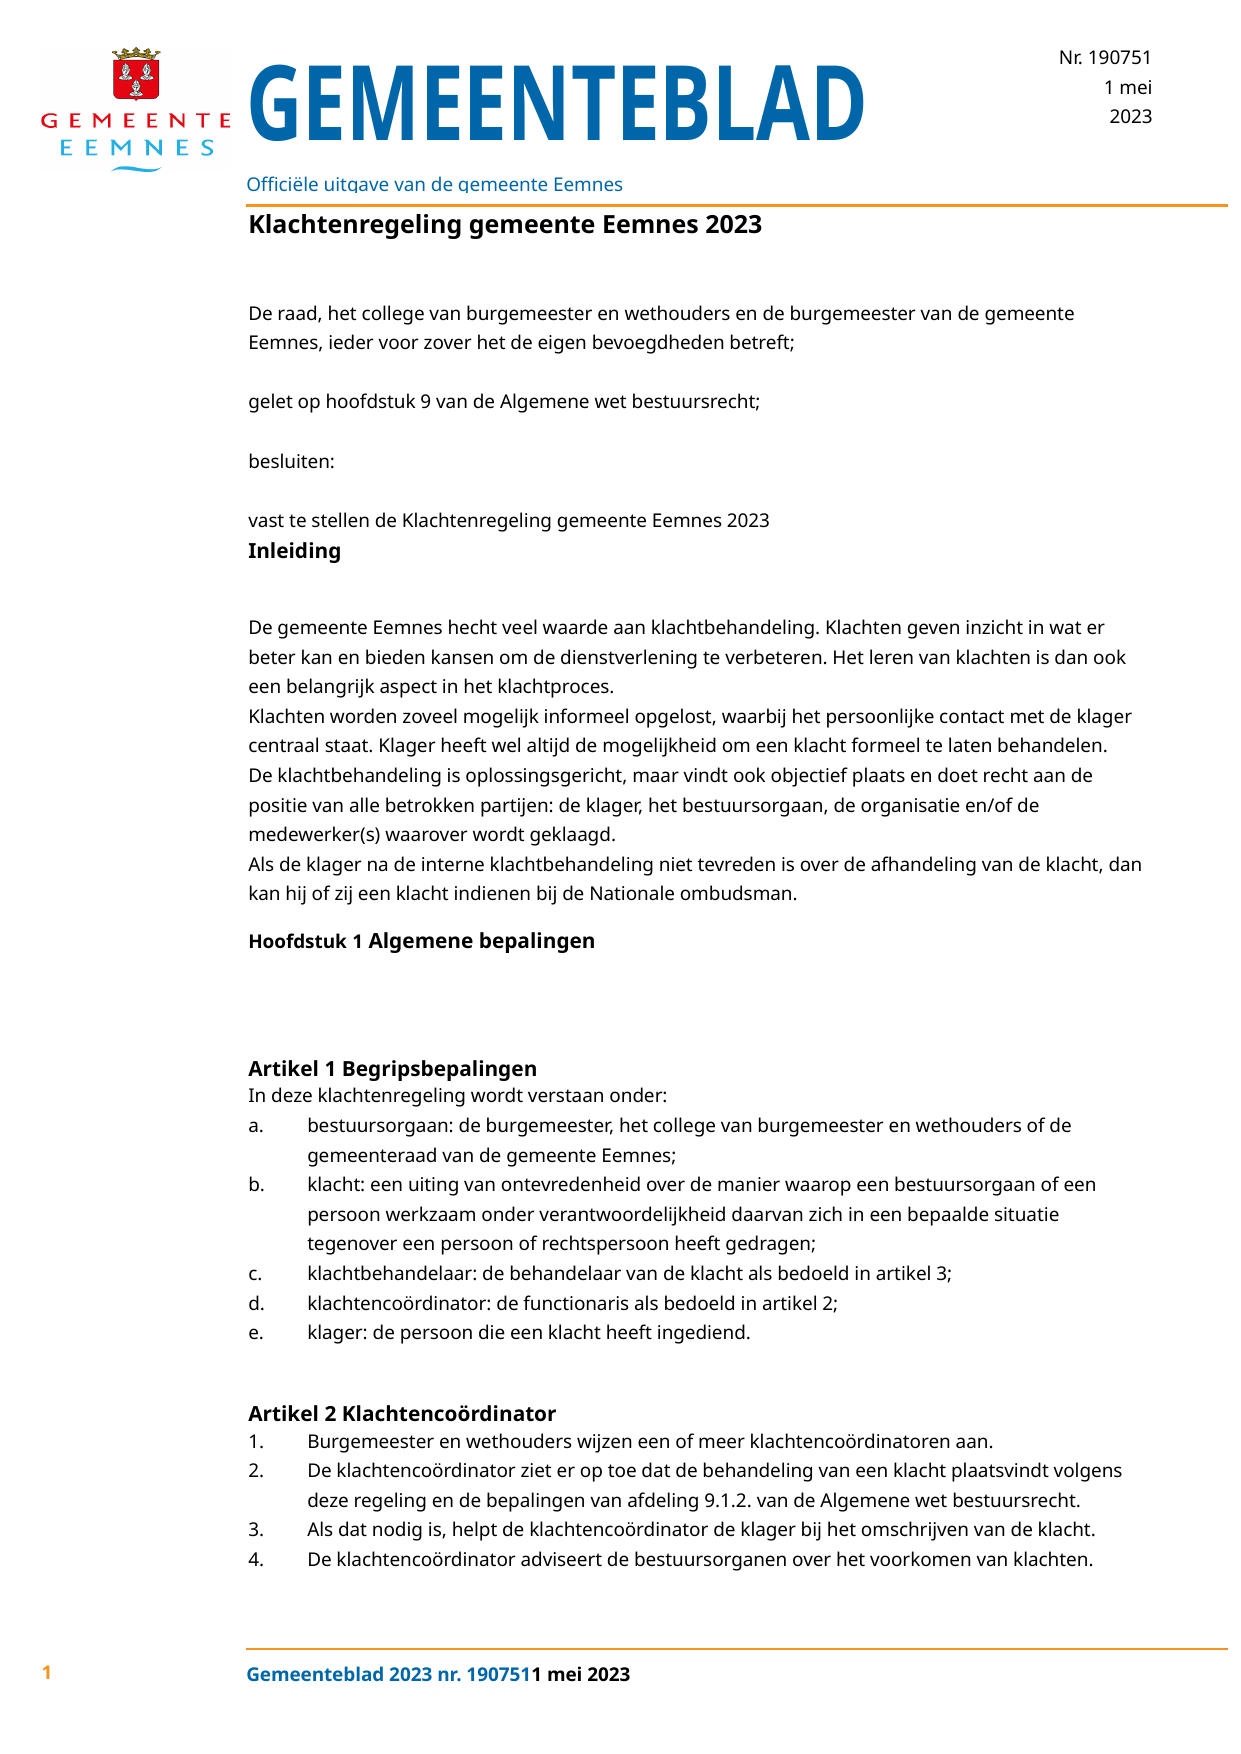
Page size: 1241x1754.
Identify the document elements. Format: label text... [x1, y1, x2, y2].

text besluiten: [248, 448, 1152, 473]
text vast te stellen de Klachtenregeling gemeente Eemnes 2023 [248, 507, 1152, 533]
list klacht: een uiting van ontevredenheid over de manier waarop een bestuursorgaan of een persoon werkzaam onder verantwoordelijkheid daarvan zich in een bepaalde situatie tegenover een persoon of rechtspersoon heeft gedragen; [248, 1171, 1152, 1256]
text De raad, het college van burgemeester en wethouders en de burgemeester van de gemeente Eemnes, ieder voor zover het de eigen bevoegdheden betreft; [248, 300, 1152, 355]
text Klachten worden zoveel mogelijk informeel opgelost, waarbij het persoonlijke contact met de klager centraal staat. Klager heeft wel altijd de mogelijkheid om een klacht formeel te laten behandelen. [248, 703, 1152, 758]
list De klachtencoördinator adviseert de bestuursorganen over het voorkomen van klachten. [248, 1546, 1152, 1572]
text Als de klager na de interne klachtbehandeling niet tevreden is over de afhandeling van de klacht, dan kan hij of zij een klacht indienen bij de Nationale ombudsman. [248, 851, 1152, 906]
picture [41, 47, 231, 172]
list klager: de persoon die een klacht heeft ingediend. [248, 1319, 1152, 1345]
text Hoofdstuk 1 Algemene bepalingen [248, 926, 1152, 954]
text gelet op hoofdstuk 9 van de Algemene wet bestuursrecht; [248, 389, 1152, 414]
list klachtencoördinator: de functionaris als bedoeld in artikel 2; [248, 1290, 1152, 1316]
list De klachtencoördinator ziet er op toe dat de behandeling van een klacht plaatsvindt volgens deze regeling en de bepalingen van afdeling 9.1.2. van de Algemene wet bestuursrecht. [248, 1457, 1152, 1513]
list Burgemeester en wethouders wijzen een of meer klachtencoördinatoren aan. [248, 1428, 1152, 1453]
list klachtbehandelaar: de behandelaar van de klacht als bedoeld in artikel 3; [248, 1260, 1152, 1286]
text Inleiding [248, 537, 1152, 565]
text Artikel 2 Klachtencoördinator [248, 1399, 1152, 1428]
list bestuursorgaan: de burgemeester, het college van burgemeester en wethouders of de gemeenteraad van de gemeente Eemnes; [248, 1112, 1152, 1168]
text De klachtbehandeling is oplossingsgericht, maar vindt ook objectief plaats en doet recht aan de positie van alle betrokken partijen: de klager, het bestuursorgaan, de organisatie en/of de medewerker(s) waarover wordt geklaagd. [248, 762, 1152, 847]
text Artikel 1 Begripsbepalingen [248, 1054, 1152, 1083]
text Klachtenregeling gemeente Eemnes 2023 [248, 207, 1152, 241]
text De gemeente Eemnes hecht veel waarde aan klachtbehandeling. Klachten geven inzicht in wat er beter kan en bieden kansen om de dienstverlening te verbeteren. Het leren van klachten is dan ook een belangrijk aspect in het klachtproces. [248, 614, 1152, 699]
list Als dat nodig is, helpt de klachtencoördinator de klager bij het omschrijven van de klacht. [248, 1517, 1152, 1542]
text In deze klachtenregeling wordt verstaan onder: [248, 1083, 1152, 1108]
